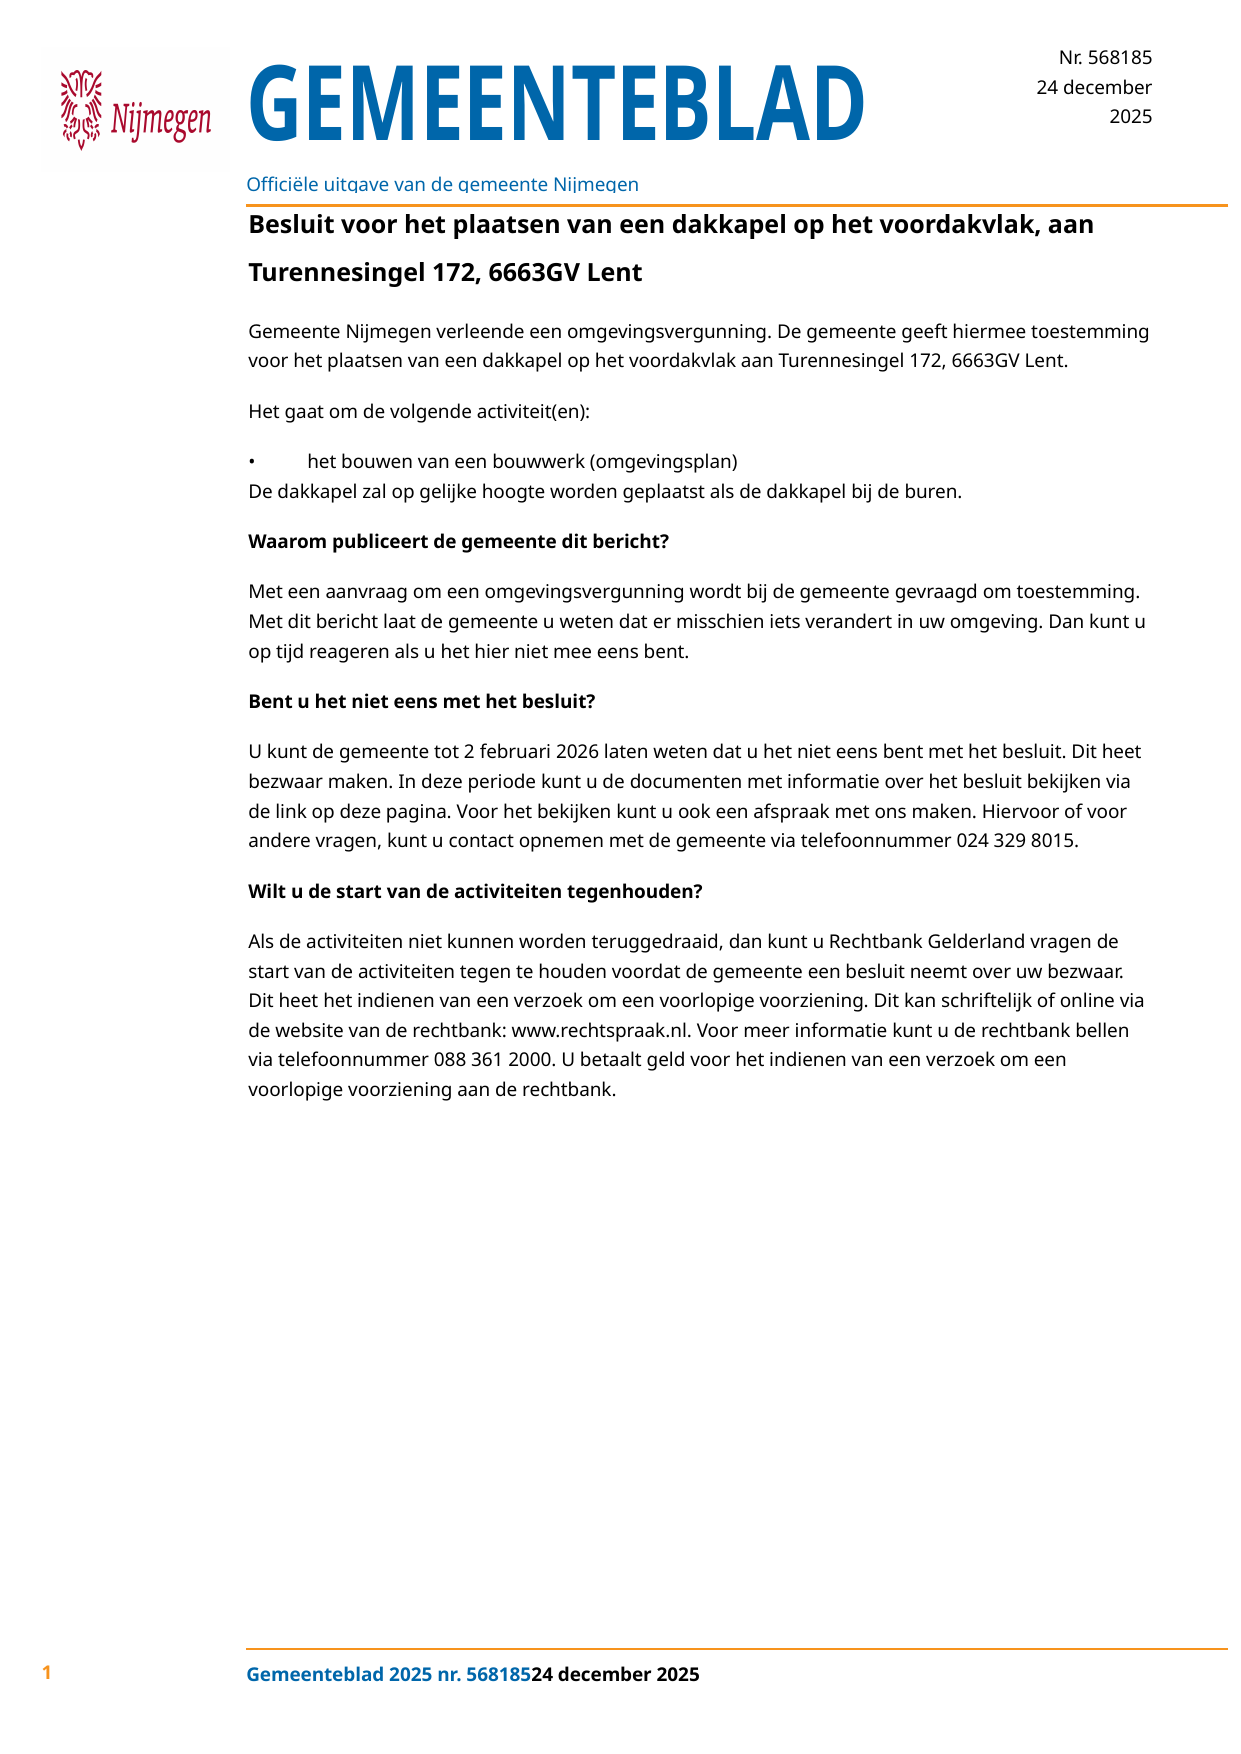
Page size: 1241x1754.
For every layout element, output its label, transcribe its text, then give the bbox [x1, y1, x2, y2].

picture [41, 47, 231, 172]
text Wilt u de start van de activiteiten tegenhouden? [248, 878, 1152, 904]
text De dakkapel zal op gelijke hoogte worden geplaatst als de dakkapel bij de buren. [248, 478, 1152, 504]
text Besluit voor het plaatsen van een dakkapel op het voordakvlak, aan Turennesingel 172, 6663GV Lent [248, 207, 1152, 288]
text Als de activiteiten niet kunnen worden teruggedraaid, dan kunt u Rechtbank Gelderland vragen de start van de activiteiten tegen te houden voordat de gemeente een besluit neemt over uw bezwaar. Dit heet het indienen van een verzoek om een voorlopige voorziening. Dit kan schriftelijk of online via de website van de rechtbank: www.rechtspraak.nl. Voor meer informatie kunt u de rechtbank bellen via telefoonnummer 088 361 2000. U betaalt geld voor het indienen van een verzoek om een voorlopige voorziening aan de rechtbank. [248, 928, 1152, 1102]
list het bouwen van een bouwwerk (omgevingsplan) [248, 448, 1152, 474]
text Met een aanvraag om een omgevingsvergunning wordt bij de gemeente gevraagd om toestemming. Met dit bericht laat de gemeente u weten dat er misschien iets verandert in uw omgeving. Dan kunt u op tijd reageren als u het hier niet mee eens bent. [248, 579, 1152, 664]
text Waarom publiceert de gemeente dit bericht? [248, 528, 1152, 554]
text Bent u het niet eens met het besluit? [248, 688, 1152, 714]
text U kunt de gemeente tot 2 februari 2026 laten weten dat u het niet eens bent met het besluit. Dit heet bezwaar maken. In deze periode kunt u de documenten met informatie over het besluit bekijken via de link op deze pagina. Voor het bekijken kunt u ook een afspraak met ons maken. Hiervoor of voor andere vragen, kunt u contact opnemen met de gemeente via telefoonnummer 024 329 8015. [248, 739, 1152, 853]
text Het gaat om de volgende activiteit(en): [248, 398, 1152, 424]
text Gemeente Nijmegen verleende een omgevingsvergunning. De gemeente geeft hiermee toestemming voor het plaatsen van een dakkapel op het voordakvlak aan Turennesingel 172, 6663GV Lent. [248, 318, 1152, 373]
